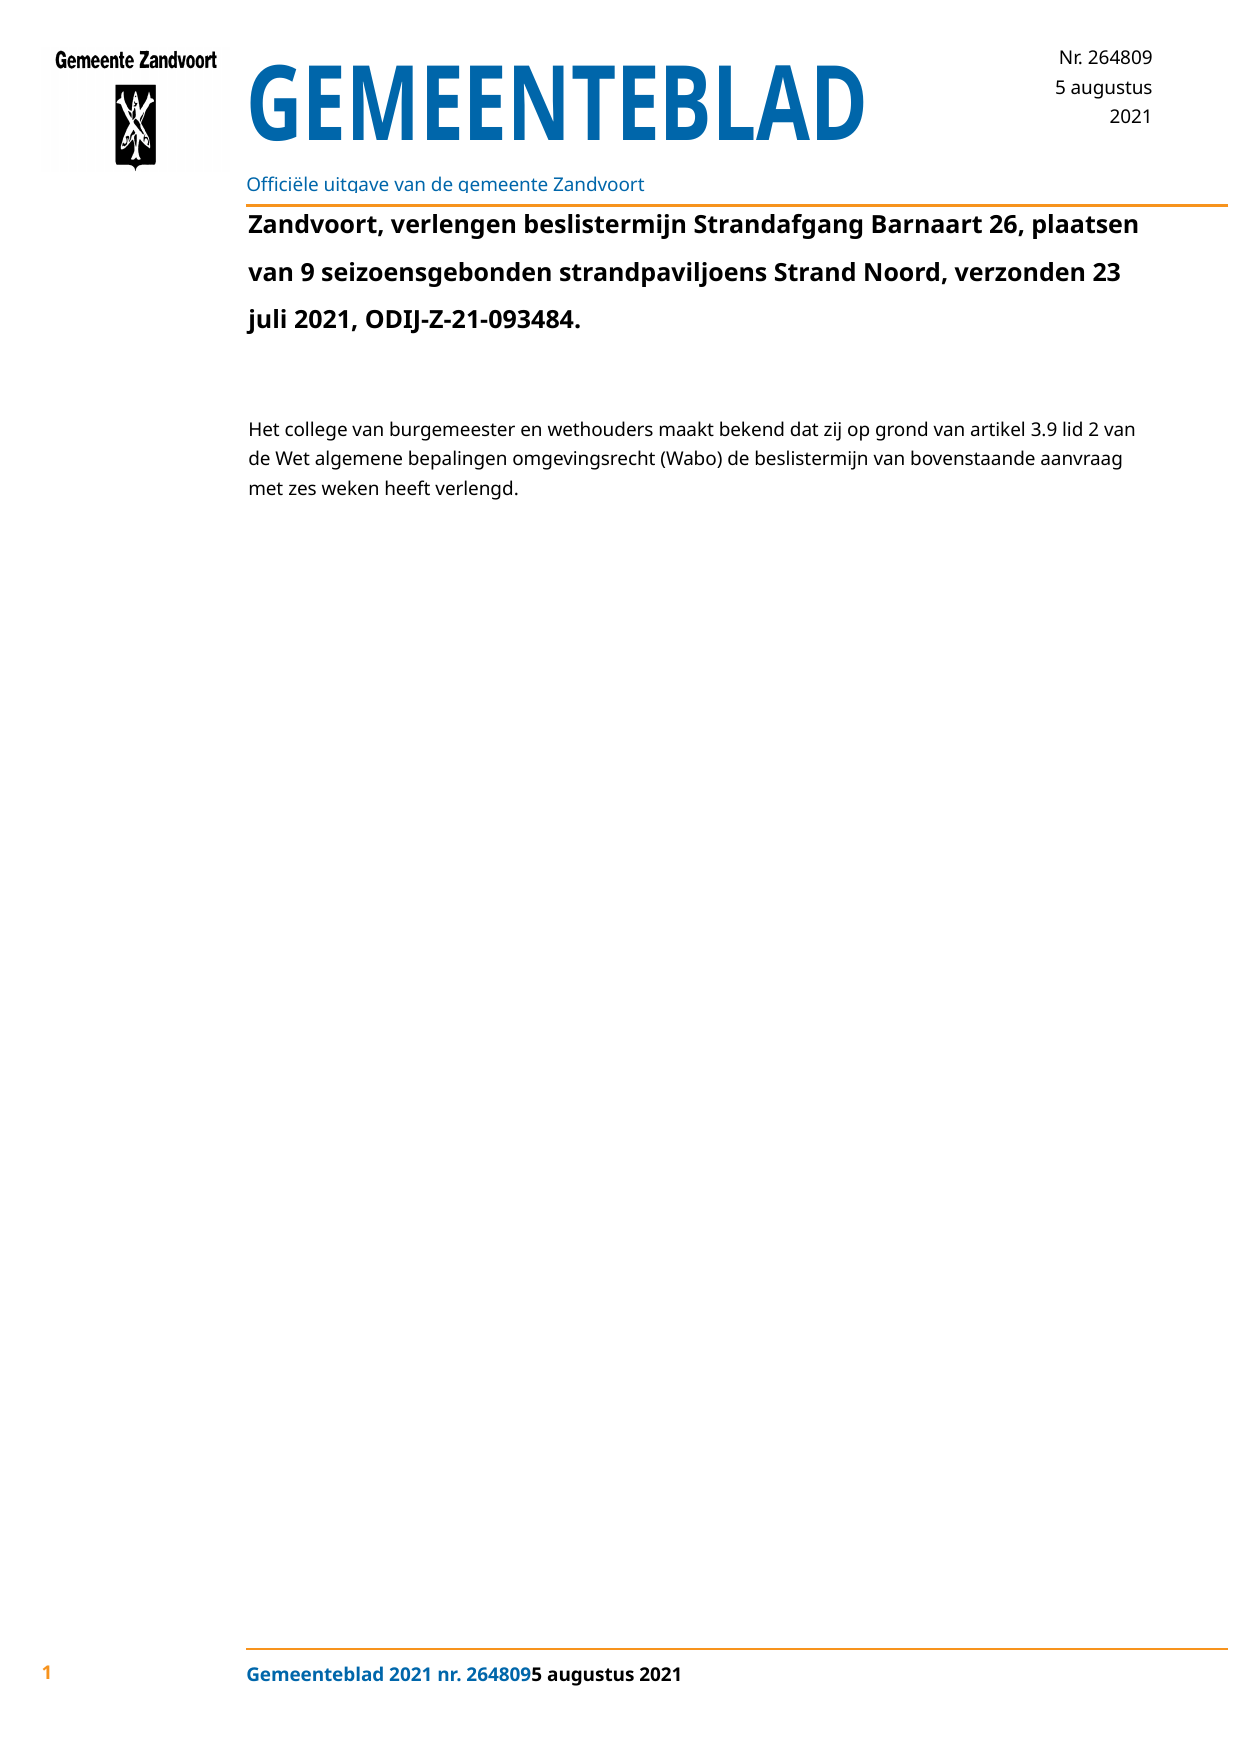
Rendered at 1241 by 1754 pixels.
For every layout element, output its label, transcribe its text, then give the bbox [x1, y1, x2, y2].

picture [41, 47, 231, 172]
text Het college van burgemeester en wethouders maakt bekend dat zij op grond van artikel 3.9 lid 2 van de Wet algemene bepalingen omgevingsrecht (Wabo) de beslistermijn van bovenstaande aanvraag met zes weken heeft verlengd. [248, 416, 1152, 501]
text Zandvoort, verlengen beslistermijn Strandafgang Barnaart 26, plaatsen van 9 seizoensgebonden strandpaviljoens Strand Noord, verzonden 23 juli 2021, ODIJ-Z-21-093484. [248, 207, 1152, 336]
